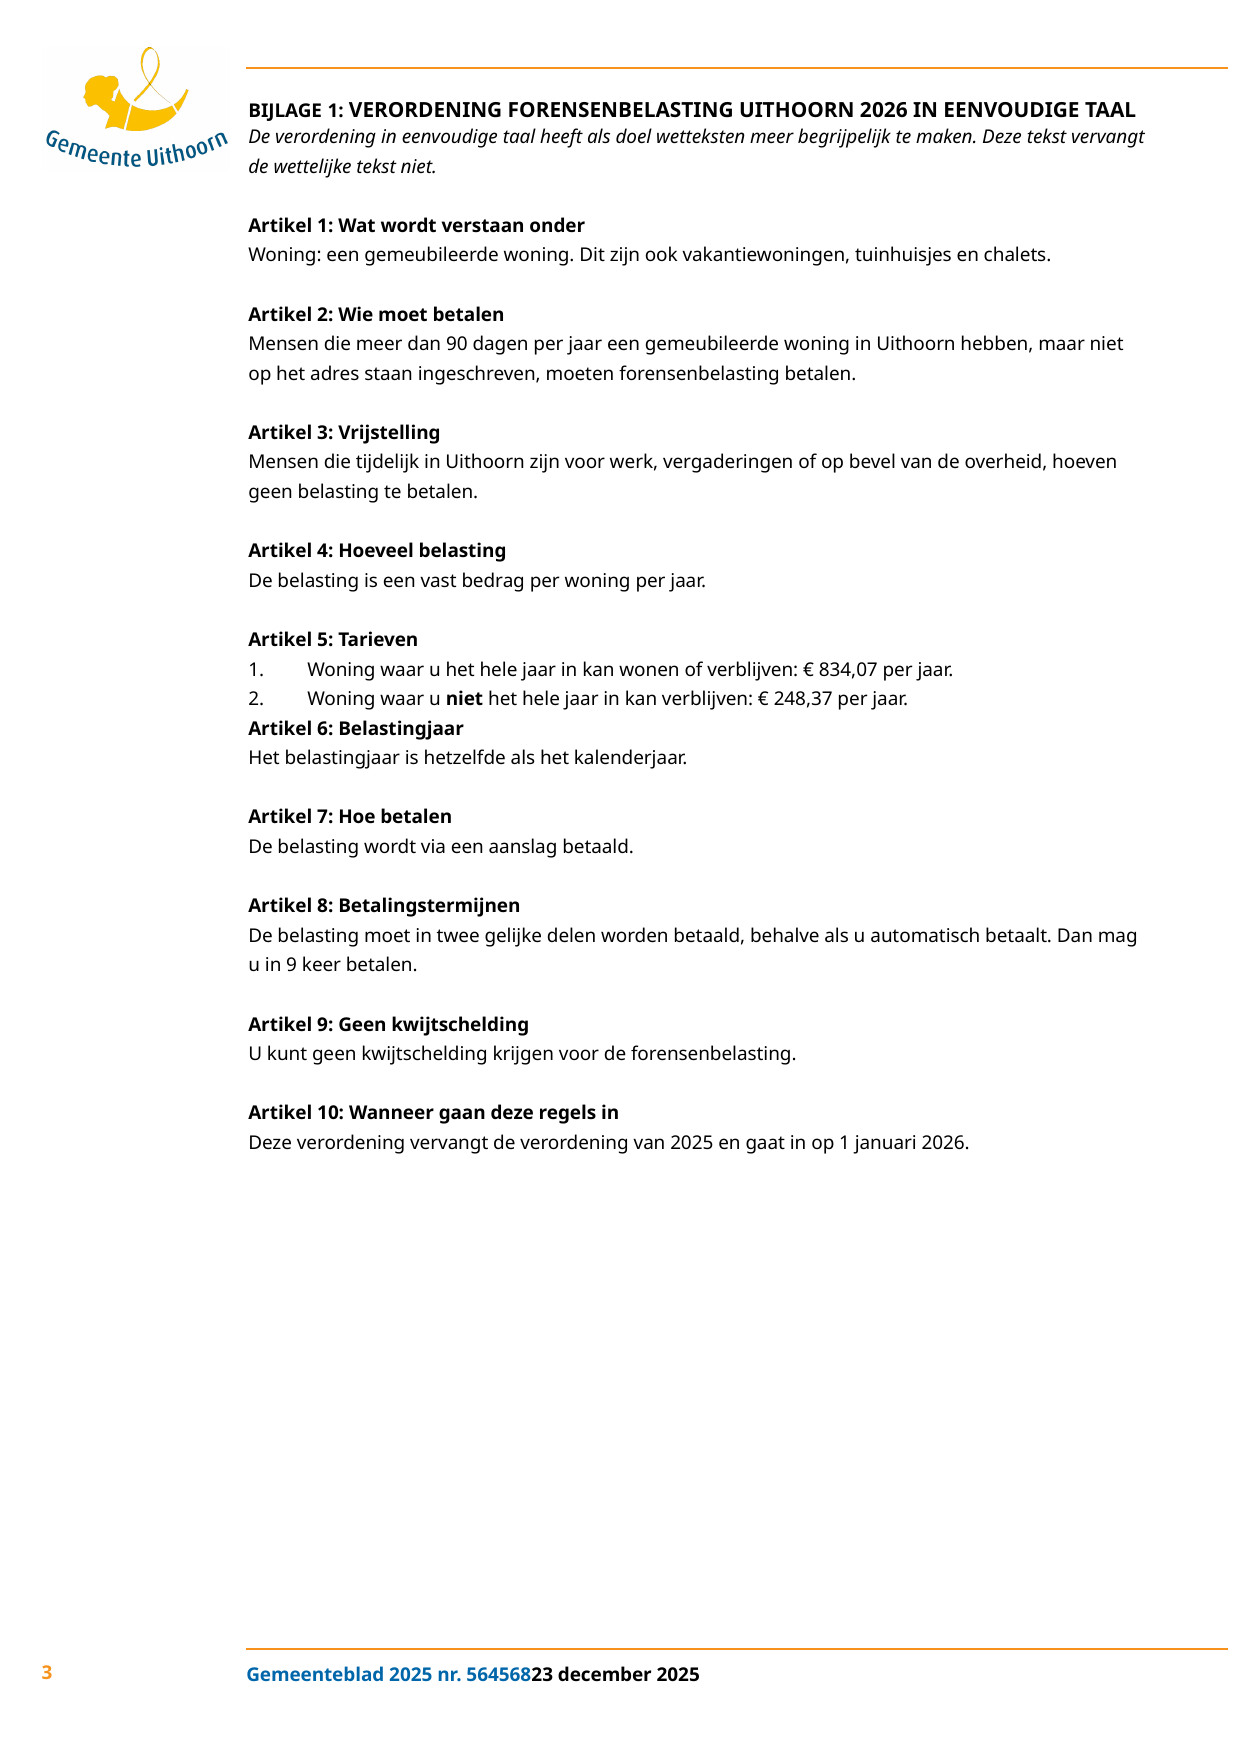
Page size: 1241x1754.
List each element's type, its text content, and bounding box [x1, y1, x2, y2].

text Artikel 6: Belastingjaar [248, 715, 1152, 741]
picture [41, 47, 231, 172]
text Artikel 7: Hoe betalen [248, 804, 1152, 829]
text Het belastingjaar is hetzelfde als het kalenderjaar. [248, 744, 1152, 770]
text De belasting wordt via een aanslag betaald. [248, 833, 1152, 859]
text De belasting is een vast bedrag per woning per jaar. [248, 567, 1152, 593]
text Artikel 8: Betalingstermijnen [248, 892, 1152, 918]
text Artikel 5: Tarieven [248, 626, 1152, 652]
text BIJLAGE 1: VERORDENING FORENSENBELASTING UITHOORN 2026 IN EENVOUDIGE TAAL [248, 95, 1152, 123]
list Woning waar u niet het hele jaar in kan verblijven: € 248,37 per jaar. [248, 685, 1152, 711]
text Artikel 9: Geen kwijtschelding [248, 1011, 1152, 1037]
text Mensen die meer dan 90 dagen per jaar een gemeubileerde woning in Uithoorn hebben, maar niet op het adres staan ingeschreven, moeten forensenbelasting betalen. [248, 330, 1152, 386]
text De verordening in eenvoudige taal heeft als doel wetteksten meer begrijpelijk te maken. Deze tekst vervangt de wettelijke tekst niet. [248, 123, 1152, 179]
text Artikel 1: Wat wordt verstaan onder [248, 212, 1152, 238]
text Artikel 4: Hoeveel belasting [248, 537, 1152, 563]
text Mensen die tijdelijk in Uithoorn zijn voor werk, vergaderingen of op bevel van de overheid, hoeven geen belasting te betalen. [248, 449, 1152, 504]
text Artikel 2: Wie moet betalen [248, 301, 1152, 327]
text Deze verordening vervangt de verordening van 2025 en gaat in op 1 januari 2026. [248, 1129, 1152, 1155]
text Woning: een gemeubileerde woning. Dit zijn ook vakantiewoningen, tuinhuisjes en chalets. [248, 242, 1152, 267]
text De belasting moet in twee gelijke delen worden betaald, behalve als u automatisch betaalt. Dan mag u in 9 keer betalen. [248, 922, 1152, 977]
list Woning waar u het hele jaar in kan wonen of verblijven: € 834,07 per jaar. [248, 656, 1152, 682]
text Artikel 3: Vrijstelling [248, 419, 1152, 445]
text Artikel 10: Wanneer gaan deze regels in [248, 1099, 1152, 1125]
text U kunt geen kwijtschelding krijgen voor de forensenbelasting. [248, 1040, 1152, 1066]
